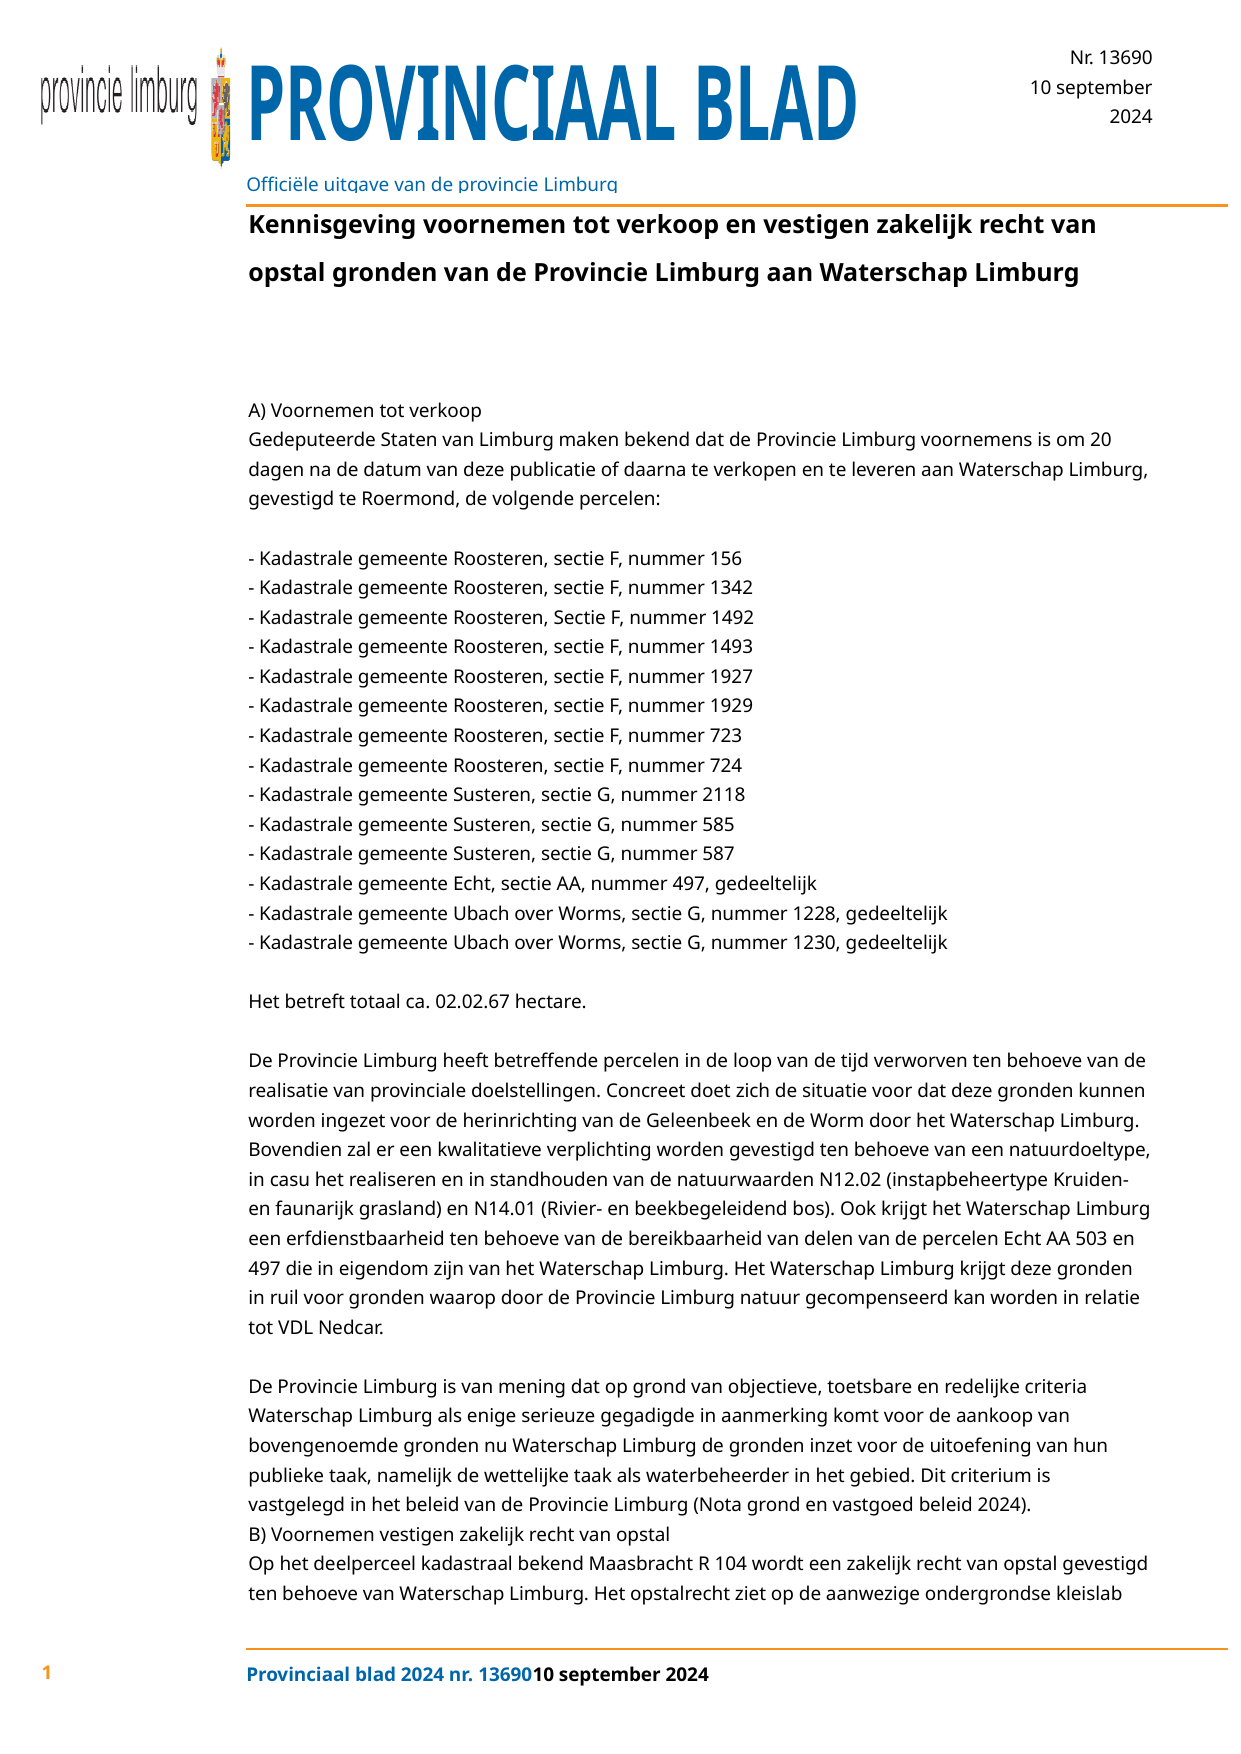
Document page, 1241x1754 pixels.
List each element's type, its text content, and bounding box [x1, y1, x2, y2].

text - Kadastrale gemeente Roosteren, sectie F, nummer 1929 [248, 693, 1152, 718]
text - Kadastrale gemeente Roosteren, sectie F, nummer 1342 [248, 574, 1152, 600]
text Op het deelperceel kadastraal bekend Maasbracht R 104 wordt een zakelijk recht van opstal gevestigd ten behoeve van Waterschap Limburg. Het opstalrecht ziet op de aanwezige ondergrondse kleislab [248, 1551, 1152, 1606]
text - Kadastrale gemeente Roosteren, sectie F, nummer 1493 [248, 633, 1152, 659]
picture [41, 47, 231, 172]
text Gedeputeerde Staten van Limburg maken bekend dat de Provincie Limburg voornemens is om 20 dagen na de datum van deze publicatie of daarna te verkopen en te leveren aan Waterschap Limburg, gevestigd te Roermond, de volgende percelen: [248, 426, 1152, 511]
text - Kadastrale gemeente Susteren, sectie G, nummer 587 [248, 841, 1152, 866]
text - Kadastrale gemeente Ubach over Worms, sectie G, nummer 1230, gedeeltelijk [248, 929, 1152, 955]
text - Kadastrale gemeente Roosteren, sectie F, nummer 1927 [248, 663, 1152, 689]
text - Kadastrale gemeente Ubach over Worms, sectie G, nummer 1228, gedeeltelijk [248, 900, 1152, 925]
text - Kadastrale gemeente Roosteren, sectie F, nummer 724 [248, 752, 1152, 777]
text De Provincie Limburg heeft betreffende percelen in de loop van de tijd verworven ten behoeve van de realisatie van provinciale doelstellingen. Concreet doet zich de situatie voor dat deze gronden kunnen worden ingezet voor de herinrichting van de Geleenbeek en de Worm door het Waterschap Limburg. Bovendien zal er een kwalitatieve verplichting worden gevestigd ten behoeve van een natuurdoeltype, in casu het realiseren en in standhouden van de natuurwaarden N12.02 (instapbeheertype Kruiden- en faunarijk grasland) en N14.01 (Rivier- en beekbegeleidend bos). Ook krijgt het Waterschap Limburg een erfdienstbaarheid ten behoeve van de bereikbaarheid van delen van de percelen Echt AA 503 en 497 die in eigendom zijn van het Waterschap Limburg. Het Waterschap Limburg krijgt deze gronden in ruil voor gronden waarop door de Provincie Limburg natuur gecompenseerd kan worden in relatie tot VDL Nedcar. [248, 1048, 1152, 1339]
text - Kadastrale gemeente Roosteren, sectie F, nummer 156 [248, 545, 1152, 570]
text B) Voornemen vestigen zakelijk recht van opstal [248, 1521, 1152, 1547]
text Het betreft totaal ca. 02.02.67 hectare. [248, 988, 1152, 1014]
text - Kadastrale gemeente Susteren, sectie G, nummer 585 [248, 811, 1152, 837]
text A) Voornemen tot verkoop [248, 397, 1152, 422]
text Kennisgeving voornemen tot verkoop en vestigen zakelijk recht van opstal gronden van de Provincie Limburg aan Waterschap Limburg [248, 207, 1152, 288]
text - Kadastrale gemeente Roosteren, Sectie F, nummer 1492 [248, 604, 1152, 629]
text - Kadastrale gemeente Echt, sectie AA, nummer 497, gedeeltelijk [248, 870, 1152, 896]
text - Kadastrale gemeente Susteren, sectie G, nummer 2118 [248, 781, 1152, 807]
text De Provincie Limburg is van mening dat op grond van objectieve, toetsbare en redelijke criteria Waterschap Limburg als enige serieuze gegadigde in aanmerking komt voor de aankoop van bovengenoemde gronden nu Waterschap Limburg de gronden inzet voor de uitoefening van hun publieke taak, namelijk de wettelijke taak als waterbeheerder in het gebied. Dit criterium is vastgelegd in het beleid van de Provincie Limburg (Nota grond en vastgoed beleid 2024). [248, 1373, 1152, 1517]
text - Kadastrale gemeente Roosteren, sectie F, nummer 723 [248, 722, 1152, 748]
